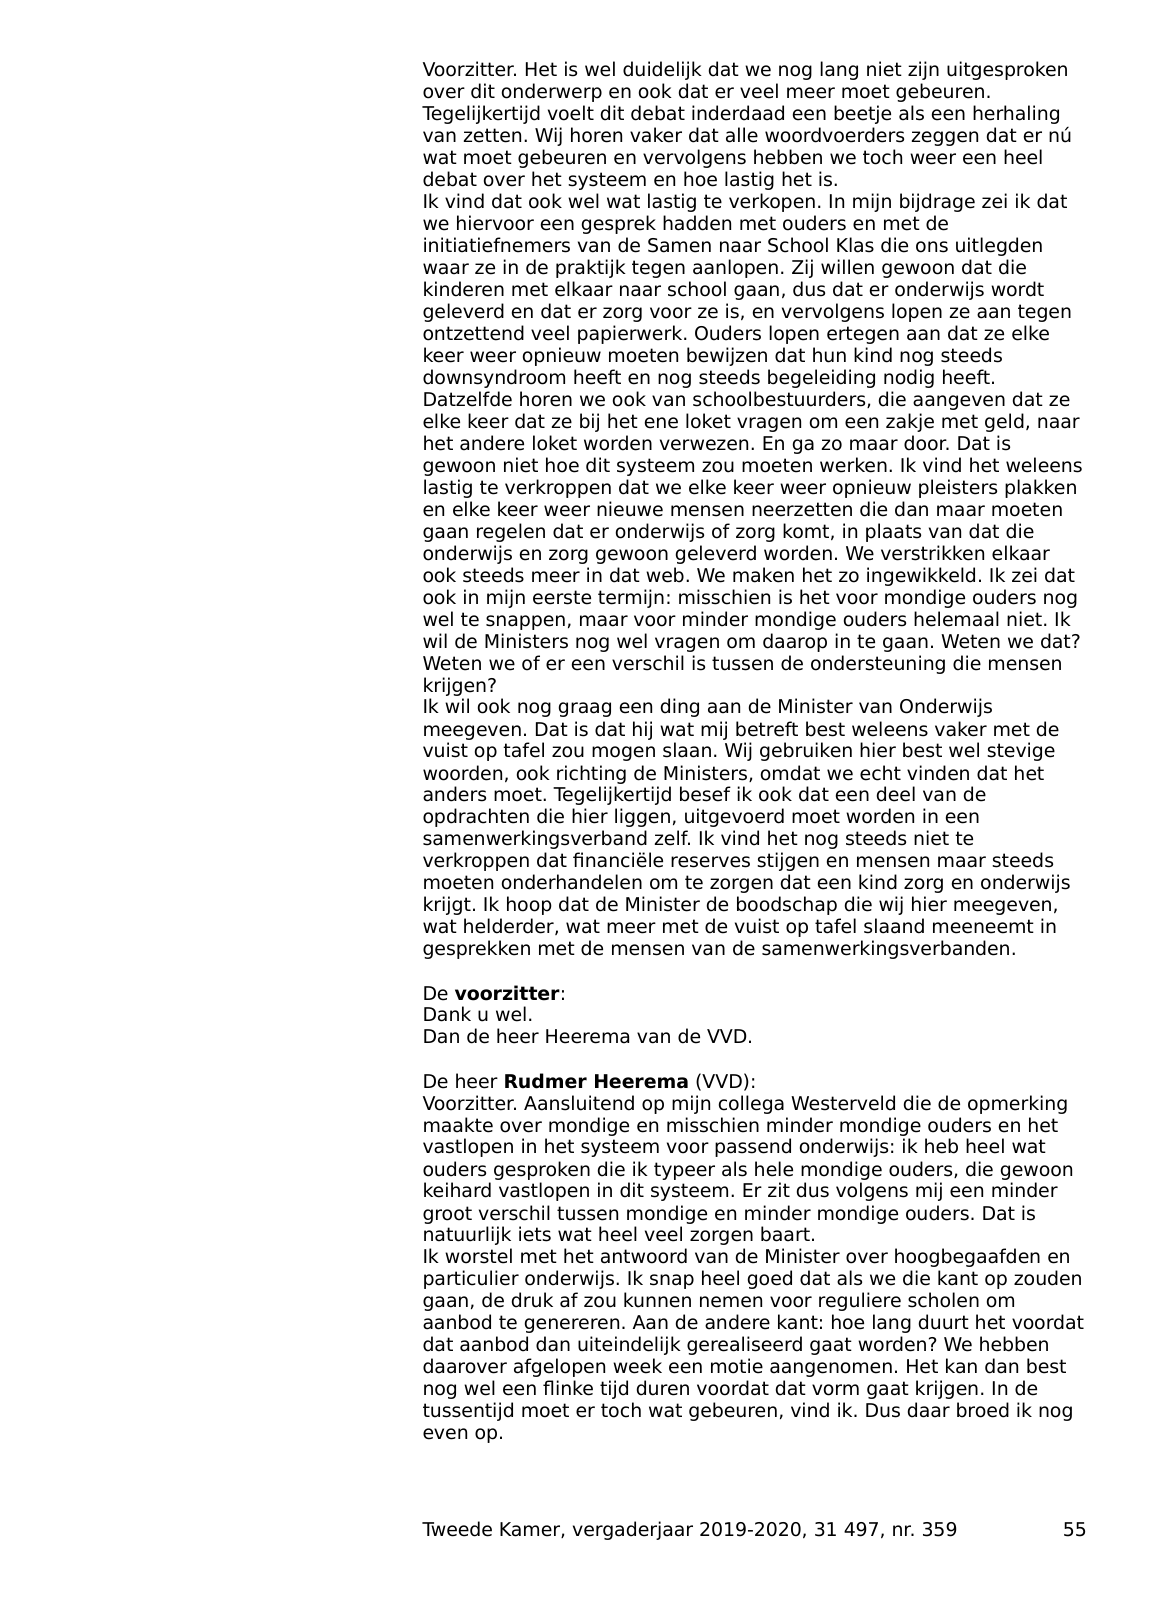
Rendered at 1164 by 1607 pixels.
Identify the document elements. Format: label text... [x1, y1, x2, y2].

text Voorzitter. Het is wel duidelijk dat we nog lang niet zijn uitgesproken over dit onderwerp en ook dat er veel meer moet gebeuren. Tegelijkertijd voelt dit debat inderdaad een beetje als een herhaling van zetten. Wij horen vaker dat alle woordvoerders zeggen dat er nú wat moet gebeuren en vervolgens hebben we toch weer een heel debat over het systeem en hoe lastig het is. [422, 59, 1087, 191]
text Dank u wel. [422, 1004, 1087, 1026]
text Ik worstel met het antwoord van de Minister over hoogbegaafden en particulier onderwijs. Ik snap heel goed dat als we die kant op zouden gaan, de druk af zou kunnen nemen voor reguliere scholen om aanbod te genereren. Aan de andere kant: hoe lang duurt het voordat dat aanbod dan uiteindelijk gerealiseerd gaat worden? We hebben daarover afgelopen week een motie aangenomen. Het kan dan best nog wel een flinke tijd duren voordat dat vorm gaat krijgen. In de tussentijd moet er toch wat gebeuren, vind ik. Dus daar broed ik nog even op. [422, 1246, 1087, 1444]
text Voorzitter. Aansluitend op mijn collega Westerveld die de opmerking maakte over mondige en misschien minder mondige ouders en het vastlopen in het systeem voor passend onderwijs: ik heb heel wat ouders gesproken die ik typeer als hele mondige ouders, die gewoon keihard vastlopen in dit systeem. Er zit dus volgens mij een minder groot verschil tussen mondige en minder mondige ouders. Dat is natuurlijk iets wat heel veel zorgen baart. [422, 1092, 1087, 1246]
text De voorzitter: [422, 982, 1087, 1004]
text De heer Rudmer Heerema (VVD): [422, 1071, 1087, 1092]
text Ik vind dat ook wel wat lastig te verkopen. In mijn bijdrage zei ik dat we hiervoor een gesprek hadden met ouders en met de initiatiefnemers van de Samen naar School Klas die ons uitlegden waar ze in de praktijk tegen aanlopen. Zij willen gewoon dat die kinderen met elkaar naar school gaan, dus dat er onderwijs wordt geleverd en dat er zorg voor ze is, en vervolgens lopen ze aan tegen ontzettend veel papierwerk. Ouders lopen ertegen aan dat ze elke keer weer opnieuw moeten bewijzen dat hun kind nog steeds downsyndroom heeft en nog steeds begeleiding nodig heeft. Datzelfde horen we ook van schoolbestuurders, die aangeven dat ze elke keer dat ze bij het ene loket vragen om een zakje met geld, naar het andere loket worden verwezen. En ga zo maar door. Dat is gewoon niet hoe dit systeem zou moeten werken. Ik vind het weleens lastig te verkroppen dat we elke keer weer opnieuw pleisters plakken en elke keer weer nieuwe mensen neerzetten die dan maar moeten gaan regelen dat er onderwijs of zorg komt, in plaats van dat die onderwijs en zorg gewoon geleverd worden. We verstrikken elkaar ook steeds meer in dat web. We maken het zo ingewikkeld. Ik zei dat ook in mijn eerste termijn: misschien is het voor mondige ouders nog wel te snappen, maar voor minder mondige ouders helemaal niet. Ik wil de Ministers nog wel vragen om daarop in te gaan. Weten we dat? Weten we of er een verschil is tussen de ondersteuning die mensen krijgen? [422, 191, 1087, 696]
text Dan de heer Heerema van de VVD. [422, 1026, 1087, 1048]
text Ik wil ook nog graag een ding aan de Minister van Onderwijs meegeven. Dat is dat hij wat mij betreft best weleens vaker met de vuist op tafel zou mogen slaan. Wij gebruiken hier best wel stevige woorden, ook richting de Ministers, omdat we echt vinden dat het anders moet. Tegelijkertijd besef ik ook dat een deel van de opdrachten die hier liggen, uitgevoerd moet worden in een samenwerkingsverband zelf. Ik vind het nog steeds niet te verkroppen dat financiële reserves stijgen en mensen maar steeds moeten onderhandelen om te zorgen dat een kind zorg en onderwijs krijgt. Ik hoop dat de Minister de boodschap die wij hier meegeven, wat helderder, wat meer met de vuist op tafel slaand meeneemt in gesprekken met de mensen van de samenwerkingsverbanden. [422, 696, 1087, 960]
